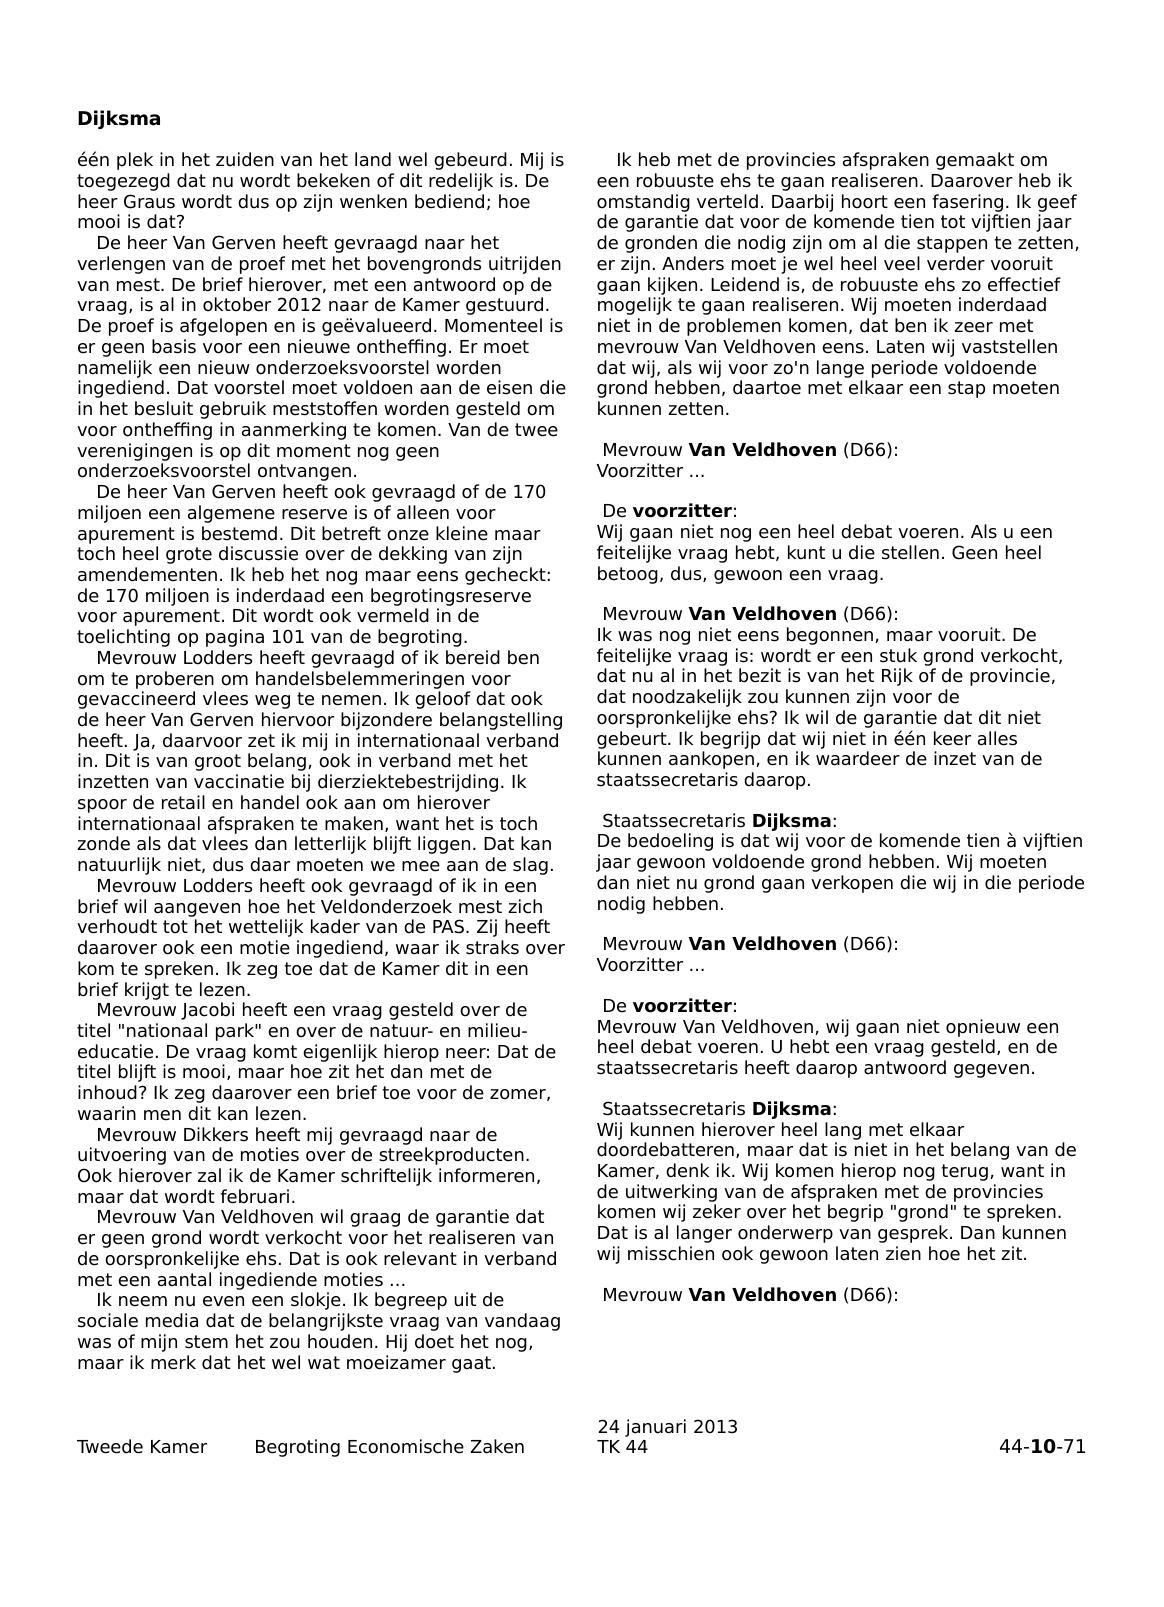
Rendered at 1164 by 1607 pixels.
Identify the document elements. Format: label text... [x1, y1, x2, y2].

text Mevrouw Lodders heeft gevraagd of ik bereid ben om te proberen om handelsbelemmeringen voor gevaccineerd vlees weg te nemen. Ik geloof dat ook de heer Van Gerven hiervoor bijzondere belangstelling heeft. Ja, daarvoor zet ik mij in internationaal verband in. Dit is van groot belang, ook in verband met het inzetten van vaccinatie bij dierziektebestrijding. Ik spoor de retail en handel ook aan om hierover internationaal afspraken te maken, want het is toch zonde als dat vlees dan letterlijk blijft liggen. Dat kan natuurlijk niet, dus daar moeten we mee aan de slag. [77, 648, 567, 876]
text Mevrouw Van Veldhoven, wij gaan niet opnieuw een heel debat voeren. U hebt een vraag gesteld, en de staatssecretaris heeft daarop antwoord gegeven. [596, 1016, 1087, 1079]
text Mevrouw Lodders heeft ook gevraagd of ik in een brief wil aangeven hoe het Veldonderzoek mest zich verhoudt tot het wettelijk kader van de PAS. Zij heeft daarover ook een motie ingediend, waar ik straks over kom te spreken. Ik zeg toe dat de Kamer dit in een brief krijgt te lezen. [77, 876, 567, 1000]
text Mevrouw Van Veldhoven (D66): [596, 1284, 1087, 1305]
text Mevrouw Dikkers heeft mij gevraagd naar de uitvoering van de moties over de streekproducten. Ook hierover zal ik de Kamer schriftelijk informeren, maar dat wordt februari. [77, 1124, 567, 1207]
text De voorzitter: [596, 996, 1087, 1016]
text één plek in het zuiden van het land wel gebeurd. Mij is toegezegd dat nu wordt bekeken of dit redelijk is. De heer Graus wordt dus op zijn wenken bediend; hoe mooi is dat? [77, 150, 567, 233]
text Mevrouw Van Veldhoven (D66): [596, 604, 1087, 625]
text Mevrouw Van Veldhoven (D66): [596, 440, 1087, 460]
text Staatssecretaris Dijksma: [596, 811, 1087, 831]
text Mevrouw Van Veldhoven wil graag de garantie dat er geen grond wordt verkocht voor het realiseren van de oorspronkelijke ehs. Dat is ook relevant in verband met een aantal ingediende moties ... [77, 1207, 567, 1290]
text Mevrouw Jacobi heeft een vraag gesteld over de titel "nationaal park" en over de natuur- en milieu-educatie. De vraag komt eigenlijk hierop neer: Dat de titel blijft is mooi, maar hoe zit het dan met de inhoud? Ik zeg daarover een brief toe voor de zomer, waarin men dit kan lezen. [77, 1000, 567, 1124]
text De heer Van Gerven heeft gevraagd naar het verlengen van de proef met het bovengronds uitrijden van mest. De brief hierover, met een antwoord op de vraag, is al in oktober 2012 naar de Kamer gestuurd. De proef is afgelopen en is geëvalueerd. Momenteel is er geen basis voor een nieuwe ontheffing. Er moet namelijk een nieuw onderzoeksvoorstel worden ingediend. Dat voorstel moet voldoen aan de eisen die in het besluit gebruik meststoffen worden gesteld om voor ontheffing in aanmerking te komen. Van de twee verenigingen is op dit moment nog geen onderzoeksvoorstel ontvangen. [77, 233, 567, 482]
text De voorzitter: [596, 501, 1087, 522]
text Staatssecretaris Dijksma: [596, 1099, 1087, 1119]
text De bedoeling is dat wij voor de komende tien à vijftien jaar gewoon voldoende grond hebben. Wij moeten dan niet nu grond gaan verkopen die wij in die periode nodig hebben. [596, 831, 1087, 914]
text Wij gaan niet nog een heel debat voeren. Als u een feitelijke vraag hebt, kunt u die stellen. Geen heel betoog, dus, gewoon een vraag. [596, 522, 1087, 584]
text Voorzitter ... [596, 460, 1087, 481]
text De heer Van Gerven heeft ook gevraagd of de 170 miljoen een algemene reserve is of alleen voor apurement is bestemd. Dit betreft onze kleine maar toch heel grote discussie over de dekking van zijn amendementen. Ik heb het nog maar eens gecheckt: de 170 miljoen is inderdaad een begrotingsreserve voor apurement. Dit wordt ook vermeld in de toelichting op pagina 101 van de begroting. [77, 482, 567, 648]
text Mevrouw Van Veldhoven (D66): [596, 934, 1087, 955]
text Voorzitter ... [596, 955, 1087, 976]
text Ik neem nu even een slokje. Ik begreep uit de sociale media dat de belangrijkste vraag van vandaag was of mijn stem het zou houden. Hij doet het nog, maar ik merk dat het wel wat moeizamer gaat. [77, 1290, 567, 1373]
text Wij kunnen hierover heel lang met elkaar doordebatteren, maar dat is niet in het belang van de Kamer, denk ik. Wij komen hierop nog terug, want in de uitwerking van de afspraken met de provincies komen wij zeker over het begrip "grond" te spreken. Dat is al langer onderwerp van gesprek. Dan kunnen wij misschien ook gewoon laten zien hoe het zit. [596, 1119, 1087, 1264]
text Ik heb met de provincies afspraken gemaakt om een robuuste ehs te gaan realiseren. Daarover heb ik omstandig verteld. Daarbij hoort een fasering. Ik geef de garantie dat voor de komende tien tot vijftien jaar de gronden die nodig zijn om al die stappen te zetten, er zijn. Anders moet je wel heel veel verder vooruit gaan kijken. Leidend is, de robuuste ehs zo effectief mogelijk te gaan realiseren. Wij moeten inderdaad niet in de problemen komen, dat ben ik zeer met mevrouw Van Veldhoven eens. Laten wij vaststellen dat wij, als wij voor zo'n lange periode voldoende grond hebben, daartoe met elkaar een stap moeten kunnen zetten. [596, 150, 1087, 420]
text Ik was nog niet eens begonnen, maar vooruit. De feitelijke vraag is: wordt er een stuk grond verkocht, dat nu al in het bezit is van het Rijk of de provincie, dat noodzakelijk zou kunnen zijn voor de oorspronkelijke ehs? Ik wil de garantie dat dit niet gebeurt. Ik begrijp dat wij niet in één keer alles kunnen aankopen, en ik waardeer de inzet van de staatssecretaris daarop. [596, 625, 1087, 791]
